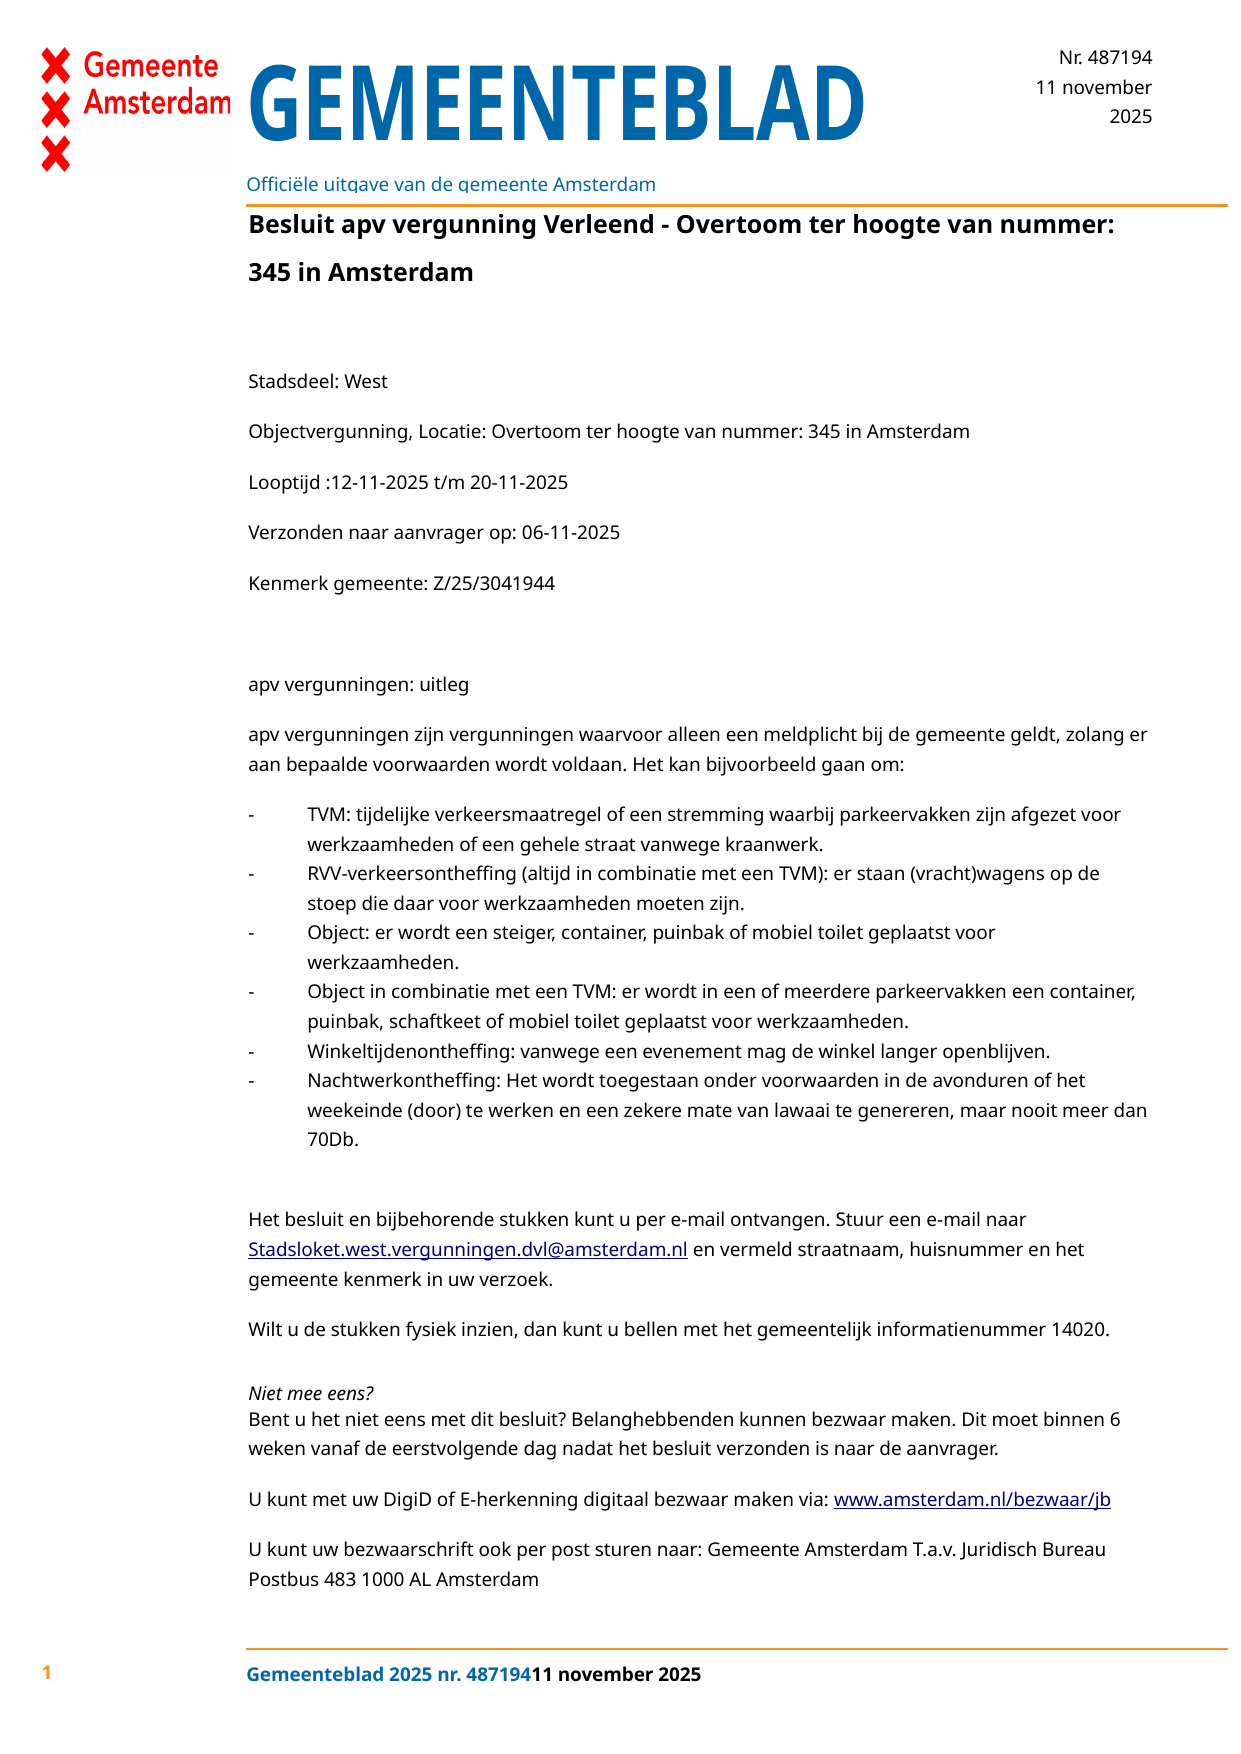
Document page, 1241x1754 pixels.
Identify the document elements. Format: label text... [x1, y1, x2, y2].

list Object: er wordt een steiger, container, puinbak of mobiel toilet geplaatst voor werkzaamheden. [248, 919, 1152, 975]
picture [41, 47, 231, 172]
text Het besluit en bijbehorende stukken kunt u per e-mail ontvangen. Stuur een e-mail naar Stadsloket.west.vergunningen.dvl@amsterdam.nl en vermeld straatnaam, huisnummer en het gemeente kenmerk in uw verzoek. [248, 1207, 1152, 1292]
list Nachtwerkontheffing: Het wordt toegestaan onder voorwaarden in de avonduren of het weekeinde (door) te werken en een zekere mate van lawaai te genereren, maar nooit meer dan 70Db. [248, 1067, 1152, 1152]
text U kunt uw bezwaarschrift ook per post sturen naar: Gemeente Amsterdam T.a.v. Juridisch Bureau Postbus 483 1000 AL Amsterdam [248, 1536, 1152, 1592]
text apv vergunningen zijn vergunningen waarvoor alleen een meldplicht bij de gemeente geldt, zolang er aan bepaalde voorwaarden wordt voldaan. Het kan bijvoorbeeld gaan om: [248, 721, 1152, 777]
text Verzonden naar aanvrager op: 06-11-2025 [248, 519, 1152, 545]
list TVM: tijdelijke verkeersmaatregel of een stremming waarbij parkeervakken zijn afgezet voor werkzaamheden of een gehele straat vanwege kraanwerk. [248, 801, 1152, 857]
text Kenmerk gemeente: Z/25/3041944 [248, 570, 1152, 596]
text Stadsdeel: West [248, 368, 1152, 394]
text Bent u het niet eens met dit besluit? Belanghebbenden kunnen bezwaar maken. Dit moet binnen 6 weken vanaf de eerstvolgende dag nadat het besluit verzonden is naar de aanvrager. [248, 1406, 1152, 1461]
text Wilt u de stukken fysiek inzien, dan kunt u bellen met het gemeentelijk informatienummer 14020. [248, 1316, 1152, 1342]
text apv vergunningen: uitleg [248, 671, 1152, 697]
list Winkeltijdenontheffing: vanwege een evenement mag de winkel langer openblijven. [248, 1038, 1152, 1064]
list RVV-verkeersontheffing (altijd in combinatie met een TVM): er staan (vracht)wagens op de stoep die daar voor werkzaamheden moeten zijn. [248, 860, 1152, 916]
text Niet mee eens? [248, 1380, 1152, 1406]
text U kunt met uw DigiD of E-herkenning digitaal bezwaar maken via: www.amsterdam.nl/bezwaar/jb [248, 1486, 1152, 1512]
text Looptijd :12-11-2025 t/m 20-11-2025 [248, 469, 1152, 495]
list Object in combinatie met een TVM: er wordt in een of meerdere parkeervakken een container, puinbak, schaftkeet of mobiel toilet geplaatst voor werkzaamheden. [248, 979, 1152, 1034]
text Besluit apv vergunning Verleend - Overtoom ter hoogte van nummer: 345 in Amsterdam [248, 207, 1152, 288]
text Objectvergunning, Locatie: Overtoom ter hoogte van nummer: 345 in Amsterdam [248, 419, 1152, 444]
